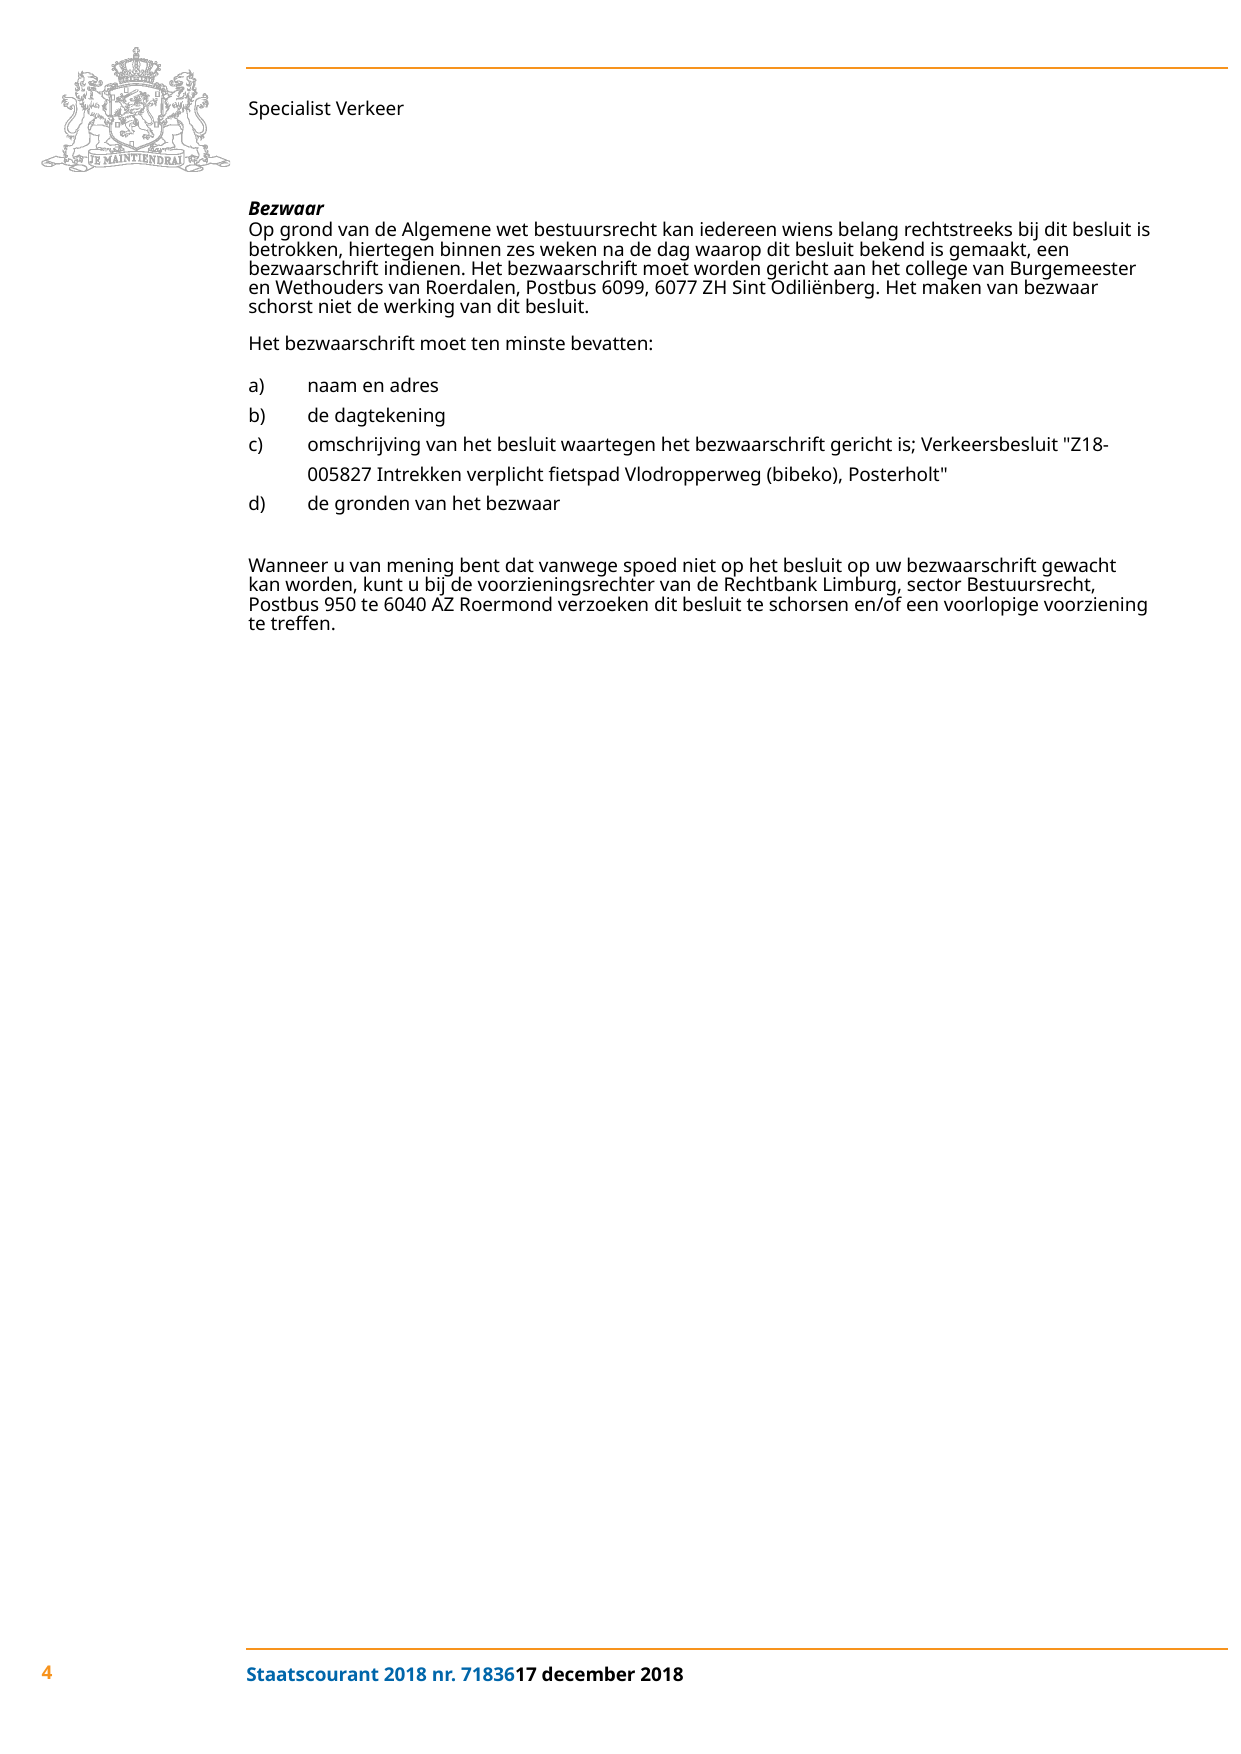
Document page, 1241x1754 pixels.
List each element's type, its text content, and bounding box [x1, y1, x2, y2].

list naam en adres [248, 372, 1152, 398]
list de gronden van het bezwaar [248, 491, 1152, 516]
picture [41, 47, 231, 172]
text Specialist Verkeer [248, 95, 1152, 121]
text Wanneer u van mening bent dat vanwege spoed niet op het besluit op uw bezwaarschrift gewacht kan worden, kunt u bij de voorzieningsrechter van de Rechtbank Limburg, sector Bestuursrecht, Postbus 950 te 6040 AZ Roermond verzoeken dit besluit te schorsen en/of een voorlopige voorziening te treffen. [248, 557, 1152, 634]
text Bezwaar [248, 196, 1152, 221]
text Het bezwaarschrift moet ten minste bevatten: [248, 335, 1152, 354]
text Op grond van de Algemene wet bestuursrecht kan iedereen wiens belang rechtstreeks bij dit besluit is betrokken, hiertegen binnen zes weken na de dag waarop dit besluit bekend is gemaakt, een bezwaarschrift indienen. Het bezwaarschrift moet worden gericht aan het college van Burgemeester en Wethouders van Roerdalen, Postbus 6099, 6077 ZH Sint Odiliënberg. Het maken van bezwaar schorst niet de werking van dit besluit. [248, 221, 1152, 318]
list omschrijving van het besluit waartegen het bezwaarschrift gericht is; Verkeersbesluit "Z18-005827 Intrekken verplicht fietspad Vlodropperweg (bibeko), Posterholt" [248, 431, 1152, 487]
list de dagtekening [248, 402, 1152, 428]
